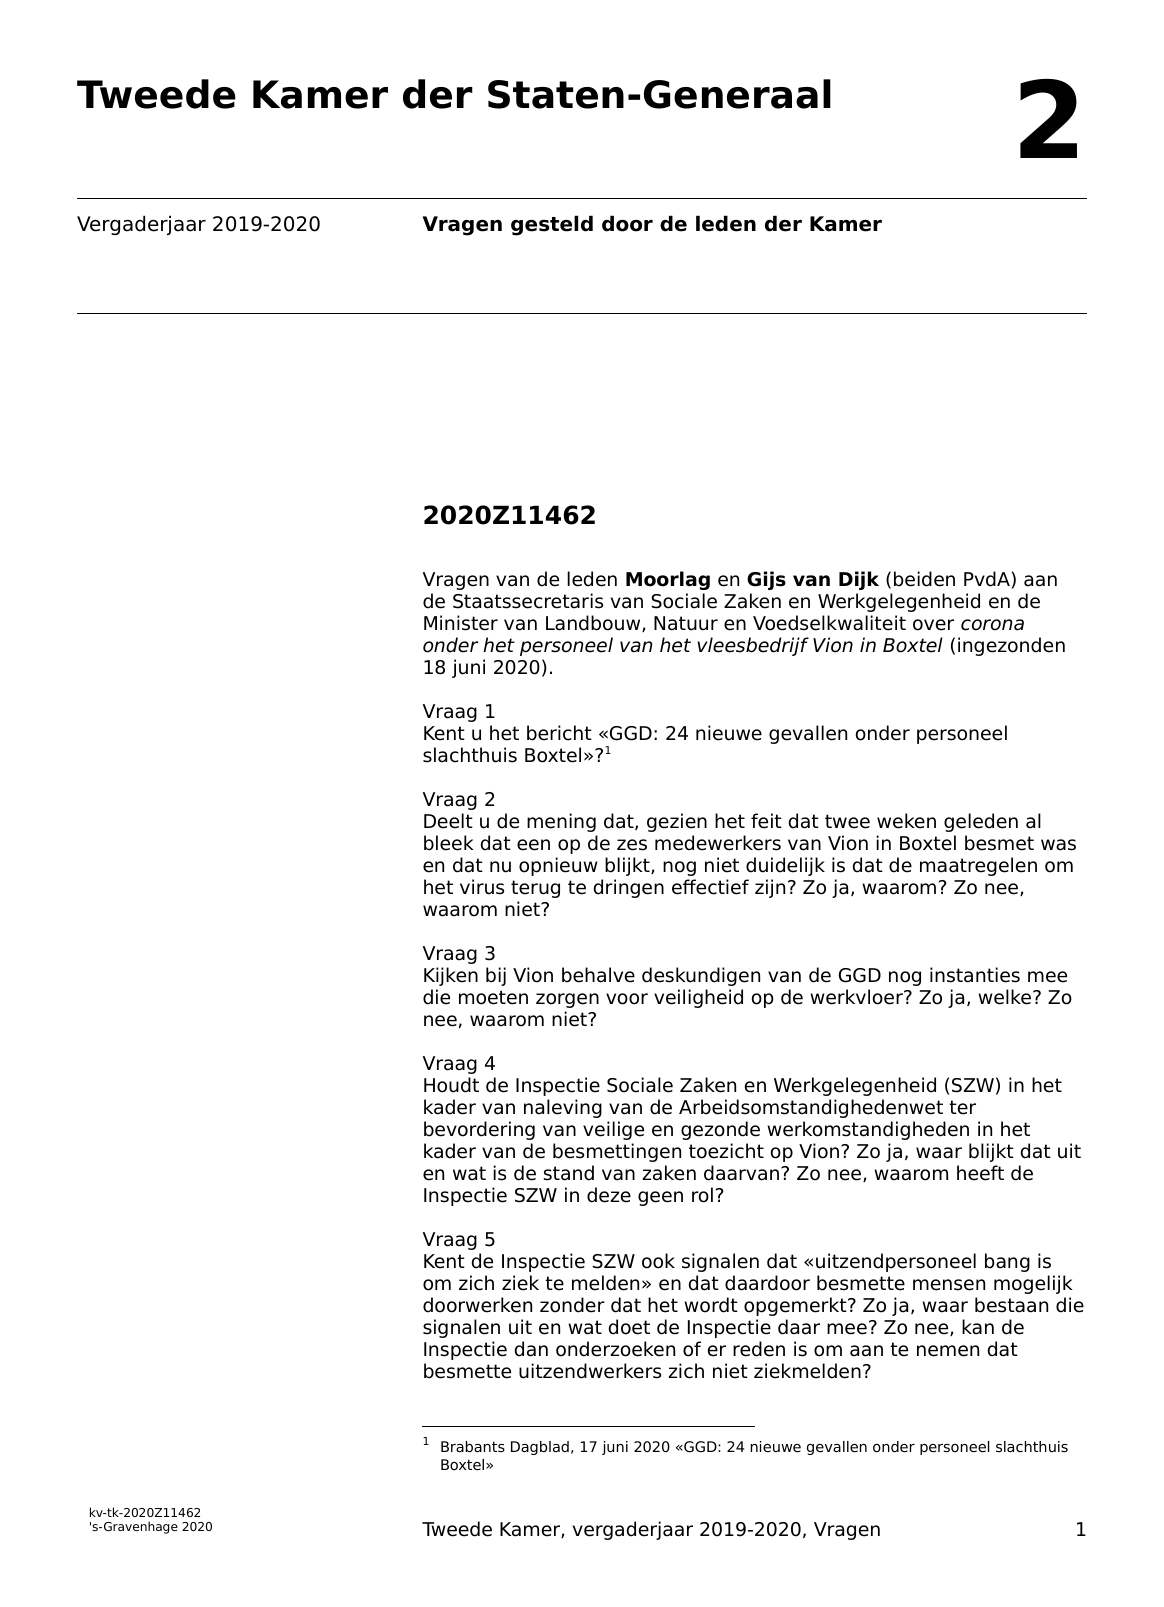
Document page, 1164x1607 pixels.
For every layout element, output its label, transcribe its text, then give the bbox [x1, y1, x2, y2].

table_cell Vragen gesteld door de leden der Kamer [422, 199, 1087, 313]
text Kent de Inspectie SZW ook signalen dat «uitzendpersoneel bang is om zich ziek te melden» en dat daardoor besmette mensen mogelijk doorwerken zonder dat het wordt opgemerkt? Zo ja, waar bestaan die signalen uit en wat doet de Inspectie daar mee? Zo nee, kan de Inspectie dan onderzoeken of er reden is om aan te nemen dat besmette uitzendwerkers zich niet ziekmelden? [422, 1251, 1087, 1383]
text Vragen van de leden Moorlag en Gijs van Dijk (beiden PvdA) aan de Staatssecretaris van Sociale Zaken en Werkgelegenheid en de Minister van Landbouw, Natuur en Voedselkwaliteit over corona onder het personeel van het vleesbedrijf Vion in Boxtel (ingezonden 18 juni 2020). [422, 569, 1087, 679]
text Vraag 1 [422, 701, 1087, 723]
text Houdt de Inspectie Sociale Zaken en Werkgelegenheid (SZW) in het kader van naleving van de Arbeidsomstandighedenwet ter bevordering van veilige en gezonde werkomstandigheden in het kader van de besmettingen toezicht op Vion? Zo ja, waar blijkt dat uit en wat is de stand van zaken daarvan? Zo nee, waarom heeft de Inspectie SZW in deze geen rol? [422, 1075, 1087, 1207]
text 's-Gravenhage 2020 [88, 1520, 323, 1534]
text Vraag 3 [422, 943, 1087, 965]
text Kijken bij Vion behalve deskundigen van de GGD nog instanties mee die moeten zorgen voor veiligheid op de werkvloer? Zo ja, welke? Zo nee, waarom niet? [422, 965, 1087, 1031]
table_header Tweede Kamer der Staten-Generaal [77, 59, 886, 198]
text 2020Z11462 [422, 501, 1087, 531]
text kv-tk-2020Z11462 [88, 1506, 323, 1520]
text Deelt u de mening dat, gezien het feit dat twee weken geleden al bleek dat een op de zes medewerkers van Vion in Boxtel besmet was en dat nu opnieuw blijkt, nog niet duidelijk is dat de maatregelen om het virus terug te dringen effectief zijn? Zo ja, waarom? Zo nee, waarom niet? [422, 811, 1087, 921]
text Brabants Dagblad, 17 juni 2020 «GGD: 24 nieuwe gevallen onder personeel slachthuis Boxtel» [422, 1435, 1087, 1474]
text Vraag 5 [422, 1229, 1087, 1251]
table_header 2 [886, 59, 1087, 198]
text Kent u het bericht «GGD: 24 nieuwe gevallen onder personeel slachthuis Boxtel»? [422, 723, 1087, 767]
table_cell Vergaderjaar 2019-2020 [77, 199, 422, 313]
text Vraag 4 [422, 1053, 1087, 1075]
text Vraag 2 [422, 789, 1087, 811]
